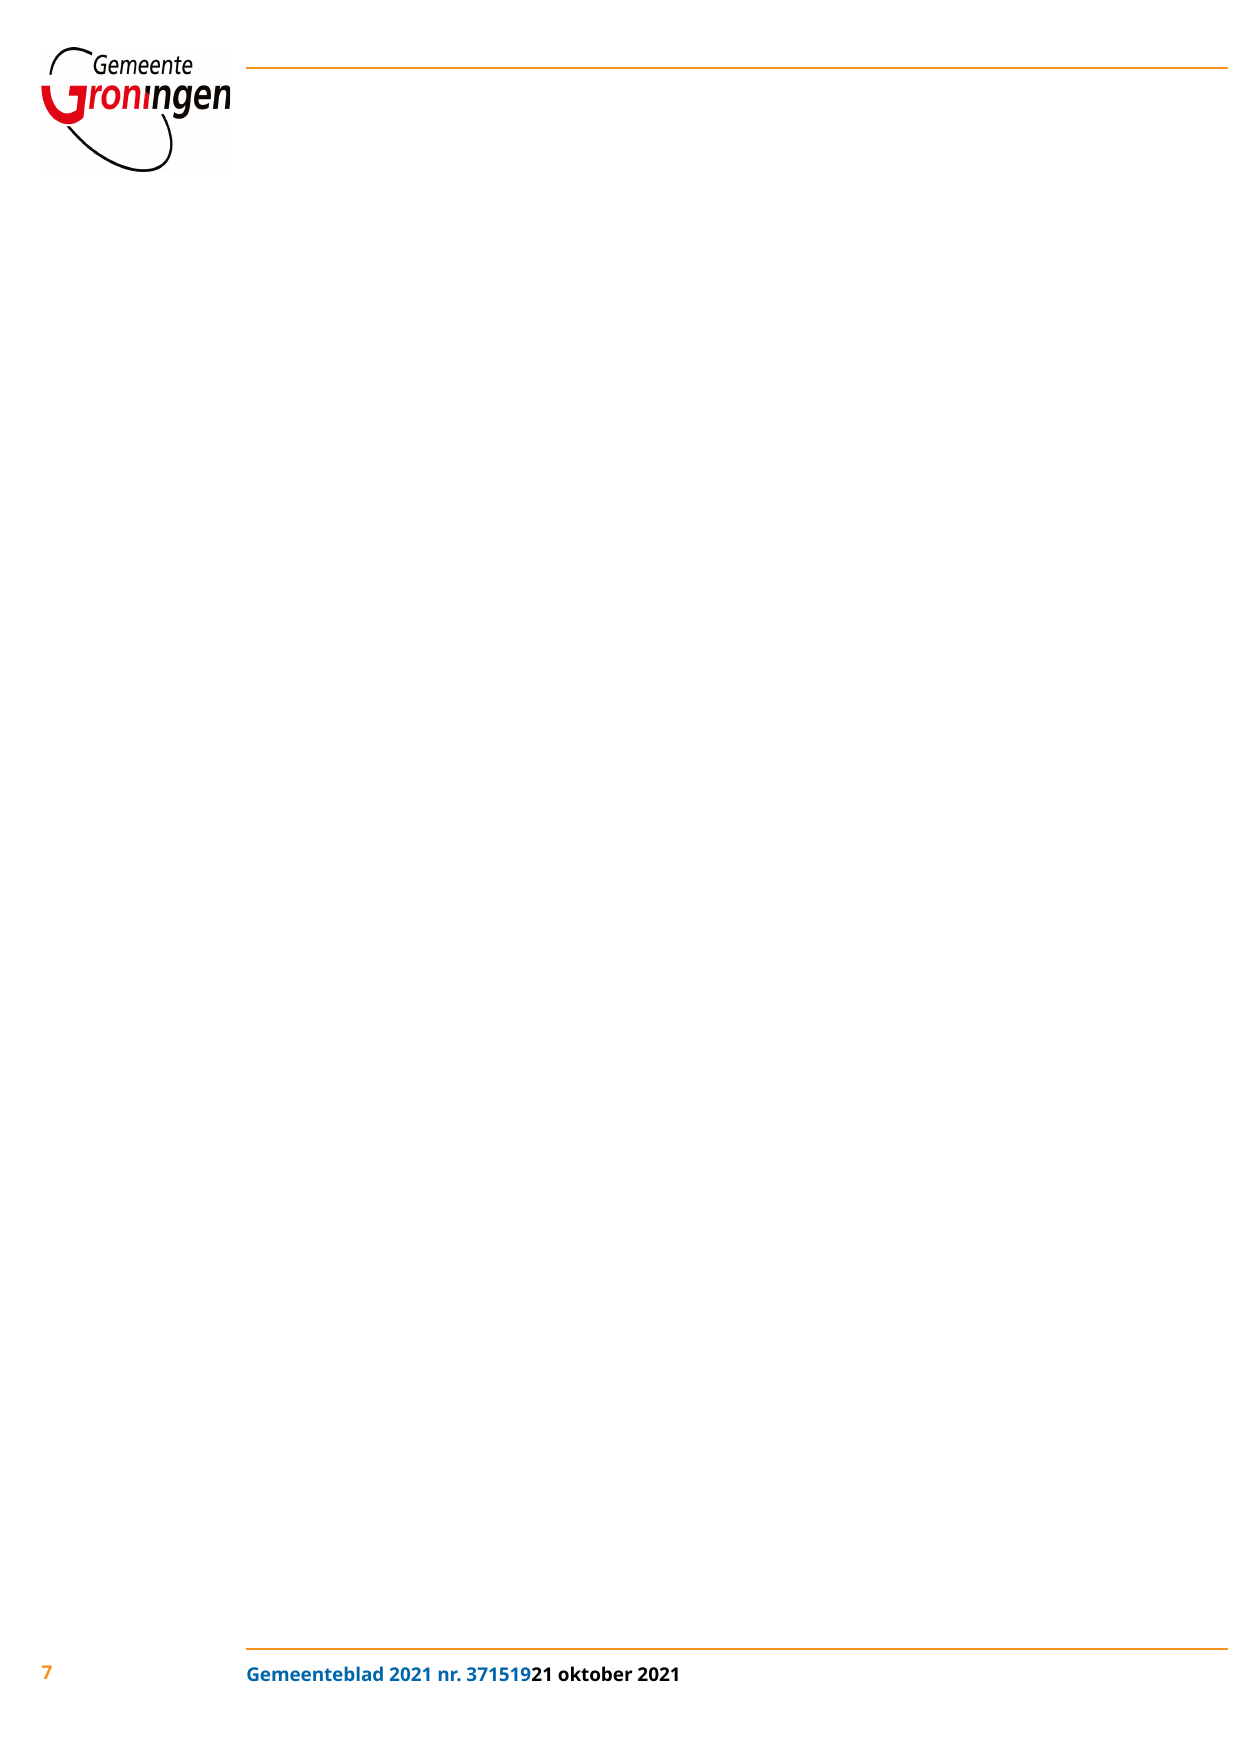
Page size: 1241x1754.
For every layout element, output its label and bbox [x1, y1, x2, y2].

picture [41, 47, 231, 172]
